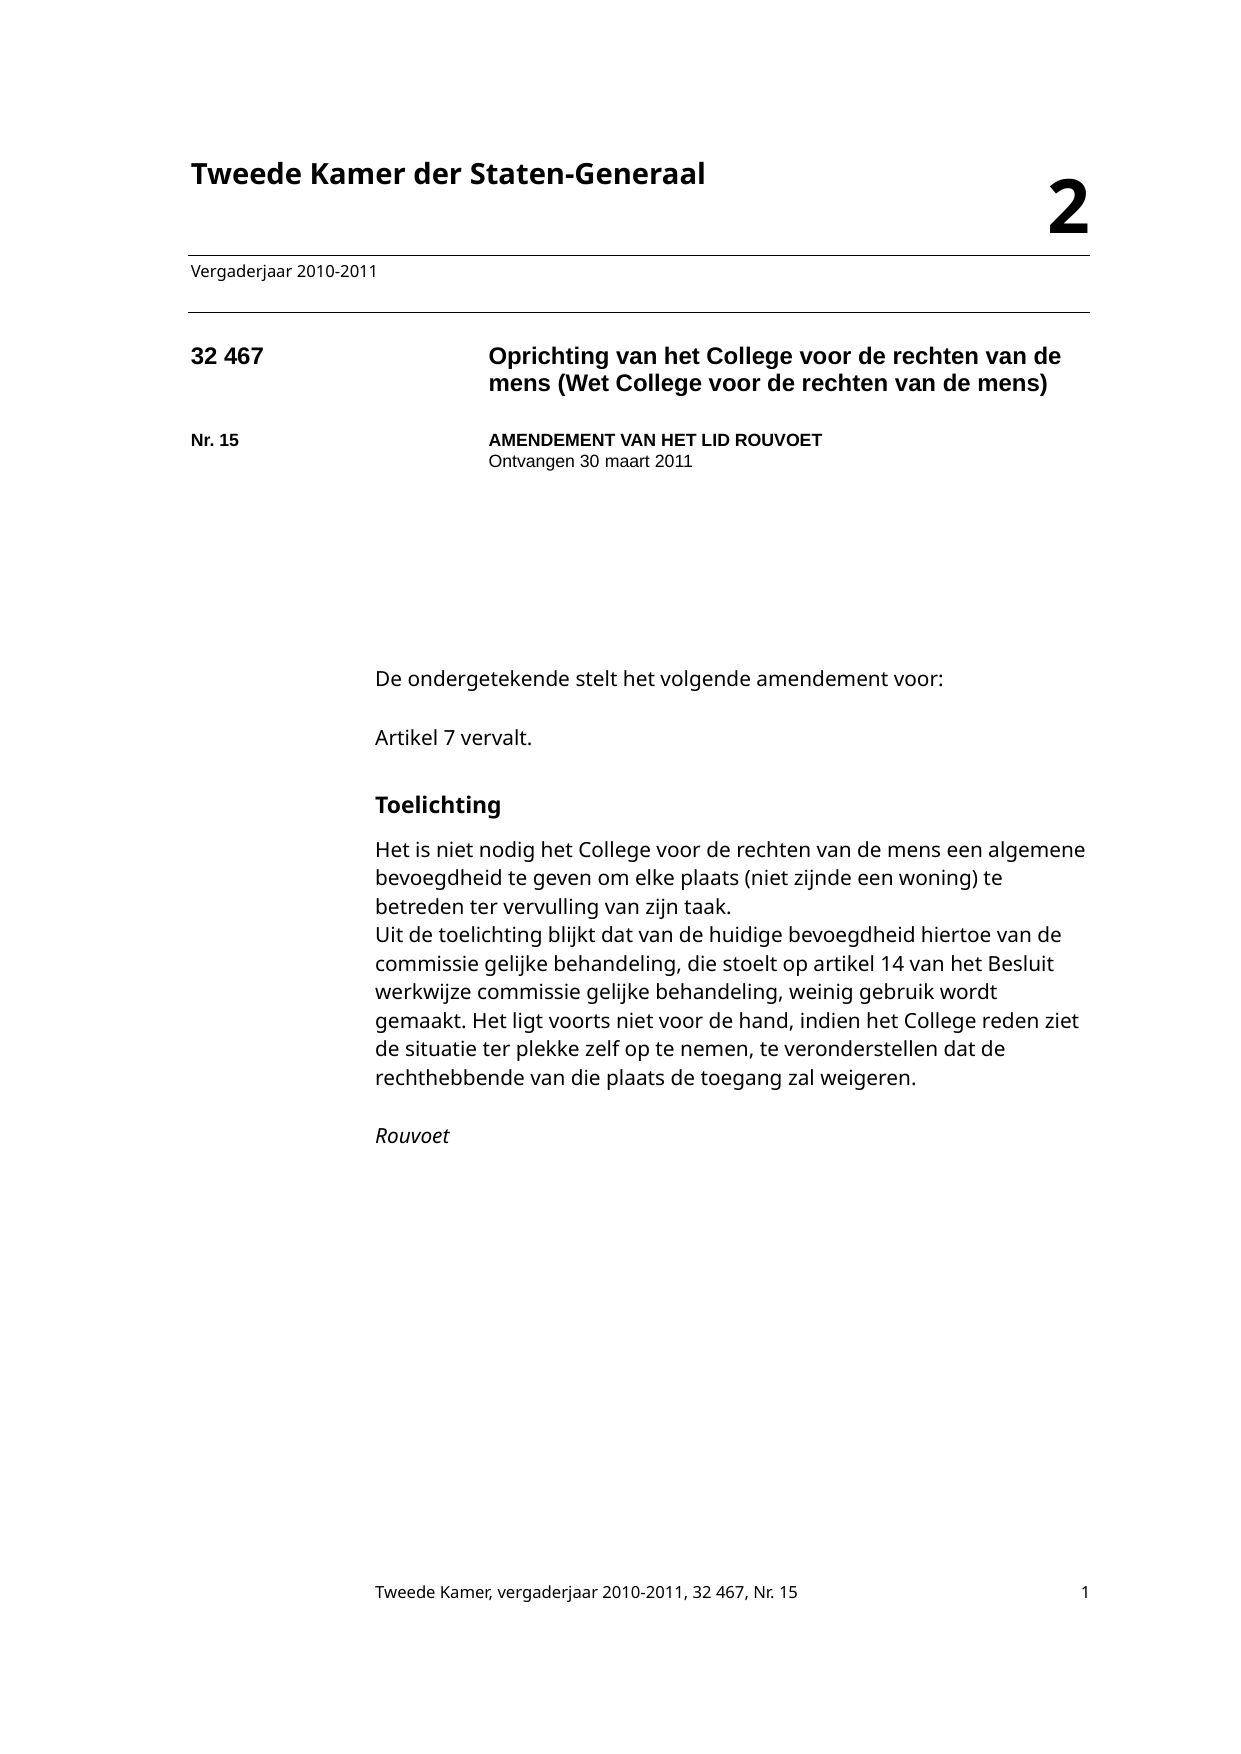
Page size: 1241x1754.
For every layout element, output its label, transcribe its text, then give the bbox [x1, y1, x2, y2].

table_cell AMENDEMENT VAN HET LID ROUVOET Ontvangen 30 maart 2011 [485, 427, 1090, 546]
table_cell Nr. 15 [188, 427, 485, 546]
table_cell Vergaderjaar 2010-2011 [188, 256, 485, 312]
table_header 2 [910, 150, 1090, 255]
table_cell Oprichting van het College voor de rechten van de mens (Wet College voor de rechten van de mens) [485, 339, 1090, 427]
subtitle Toelichting [375, 789, 1090, 820]
table_cell [485, 313, 1090, 339]
text Rouvoet [375, 1121, 1090, 1149]
text Uit de toelichting blijkt dat van de huidige bevoegdheid hiertoe van de commissie gelijke behandeling, die stoelt op artikel 14 van het Besluit werkwijze commissie gelijke behandeling, weinig gebruik wordt gemaakt. Het ligt voorts niet voor de hand, indien het College reden ziet de situatie ter plekke zelf op te nemen, te veronderstellen dat de rechthebbende van die plaats de toegang zal weigeren. [375, 920, 1090, 1091]
table_cell 32 467 [188, 339, 485, 427]
text Het is niet nodig het College voor de rechten van de mens een algemene bevoegdheid te geven om elke plaats (niet zijnde een woning) te betreden ter vervulling van zijn taak. [375, 835, 1090, 920]
text Artikel 7 vervalt. [375, 723, 1090, 751]
table_cell [485, 256, 1090, 312]
table_header Tweede Kamer der Staten-Generaal [188, 150, 909, 255]
table_cell [188, 313, 485, 339]
text De ondergetekende stelt het volgende amendement voor: [375, 664, 1090, 693]
